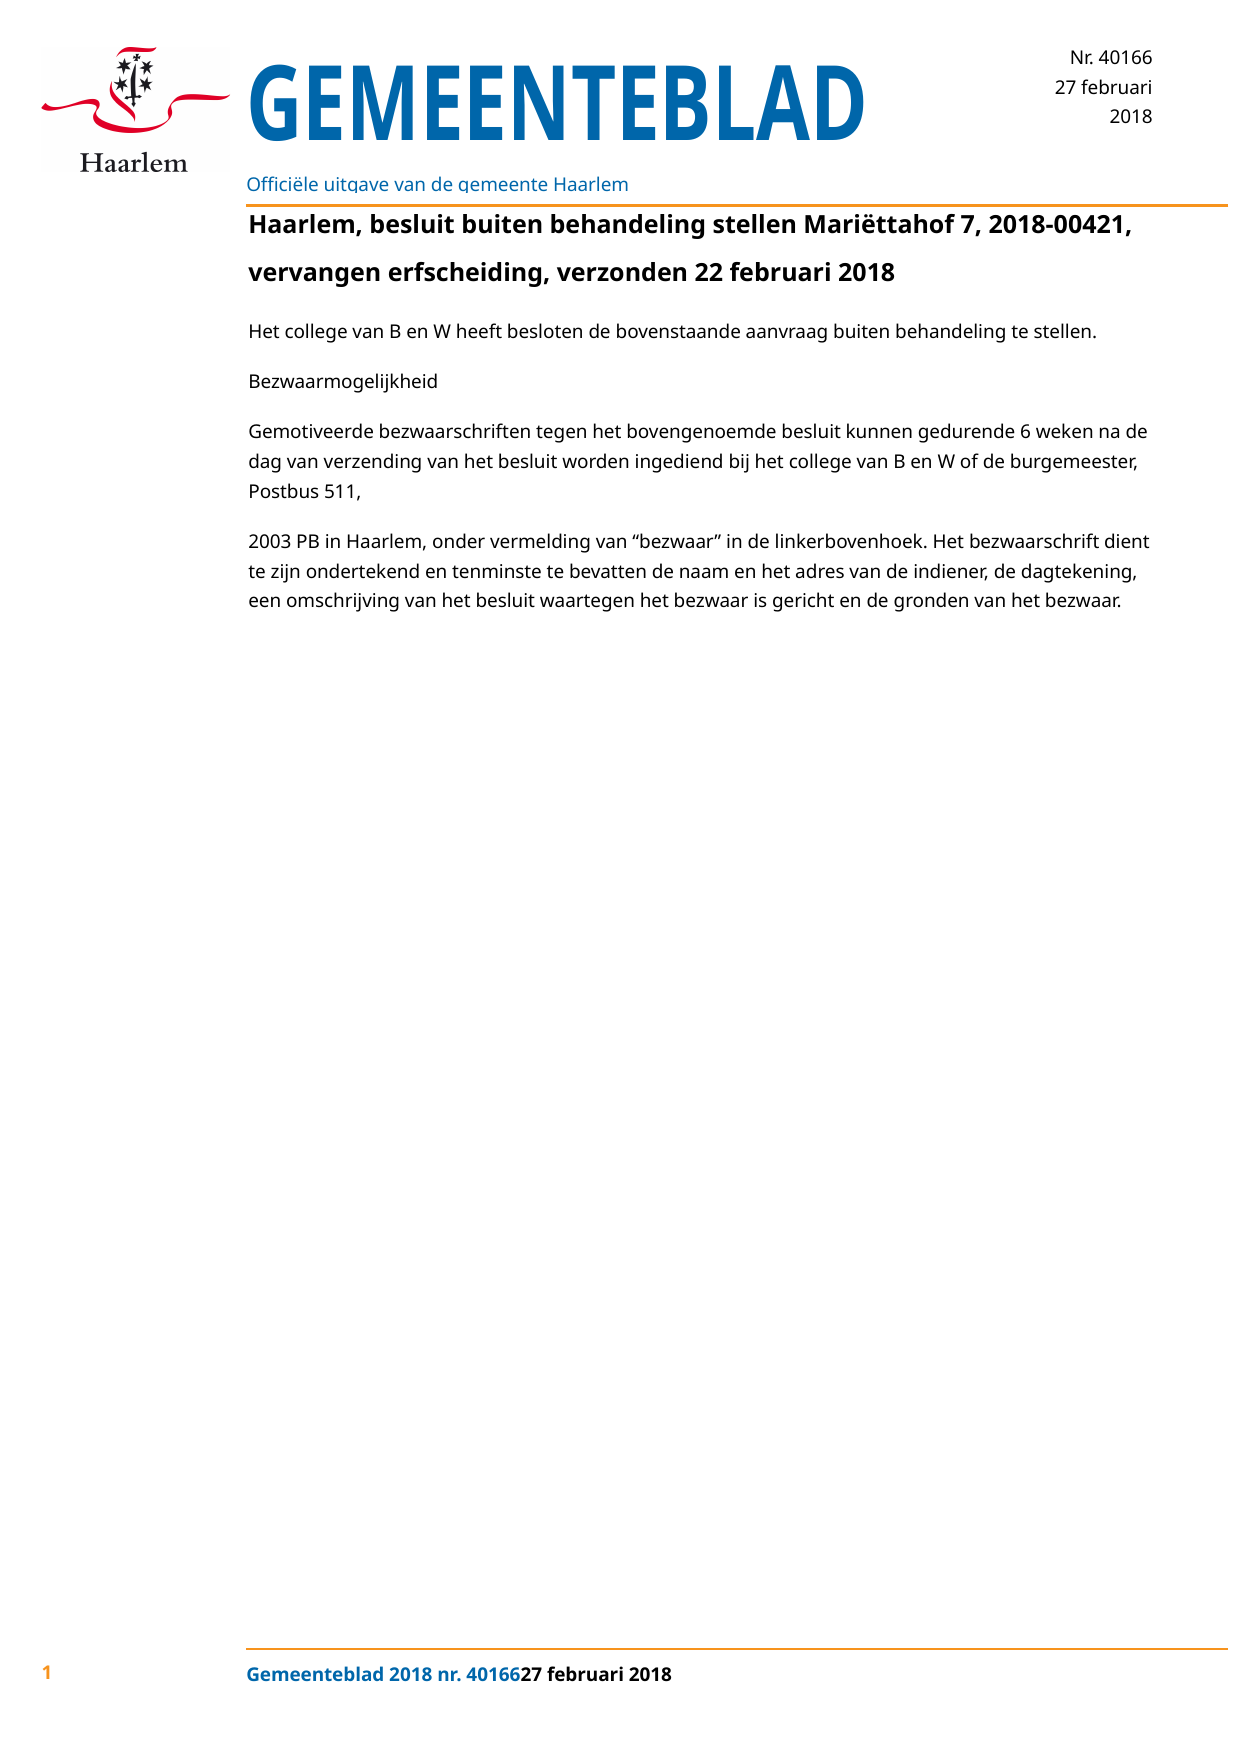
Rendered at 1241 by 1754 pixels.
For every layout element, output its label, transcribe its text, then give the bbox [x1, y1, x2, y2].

text 2003 PB in Haarlem, onder vermelding van “bezwaar” in de linkerbovenhoek. Het bezwaarschrift dient te zijn ondertekend en tenminste te bevatten de naam en het adres van de indiener, de dagtekening, een omschrijving van het besluit waartegen het bezwaar is gericht en de gronden van het bezwaar. [248, 528, 1152, 613]
text Bezwaarmogelijkheid [248, 368, 1152, 394]
text Haarlem, besluit buiten behandeling stellen Mariëttahof 7, 2018-00421, vervangen erfscheiding, verzonden 22 februari 2018 [248, 207, 1152, 288]
picture [41, 47, 231, 172]
text Gemotiveerde bezwaarschriften tegen het bovengenoemde besluit kunnen gedurende 6 weken na de dag van verzending van het besluit worden ingediend bij het college van B en W of de burgemeester, Postbus 511, [248, 419, 1152, 504]
text Het college van B en W heeft besloten de bovenstaande aanvraag buiten behandeling te stellen. [248, 318, 1152, 344]
